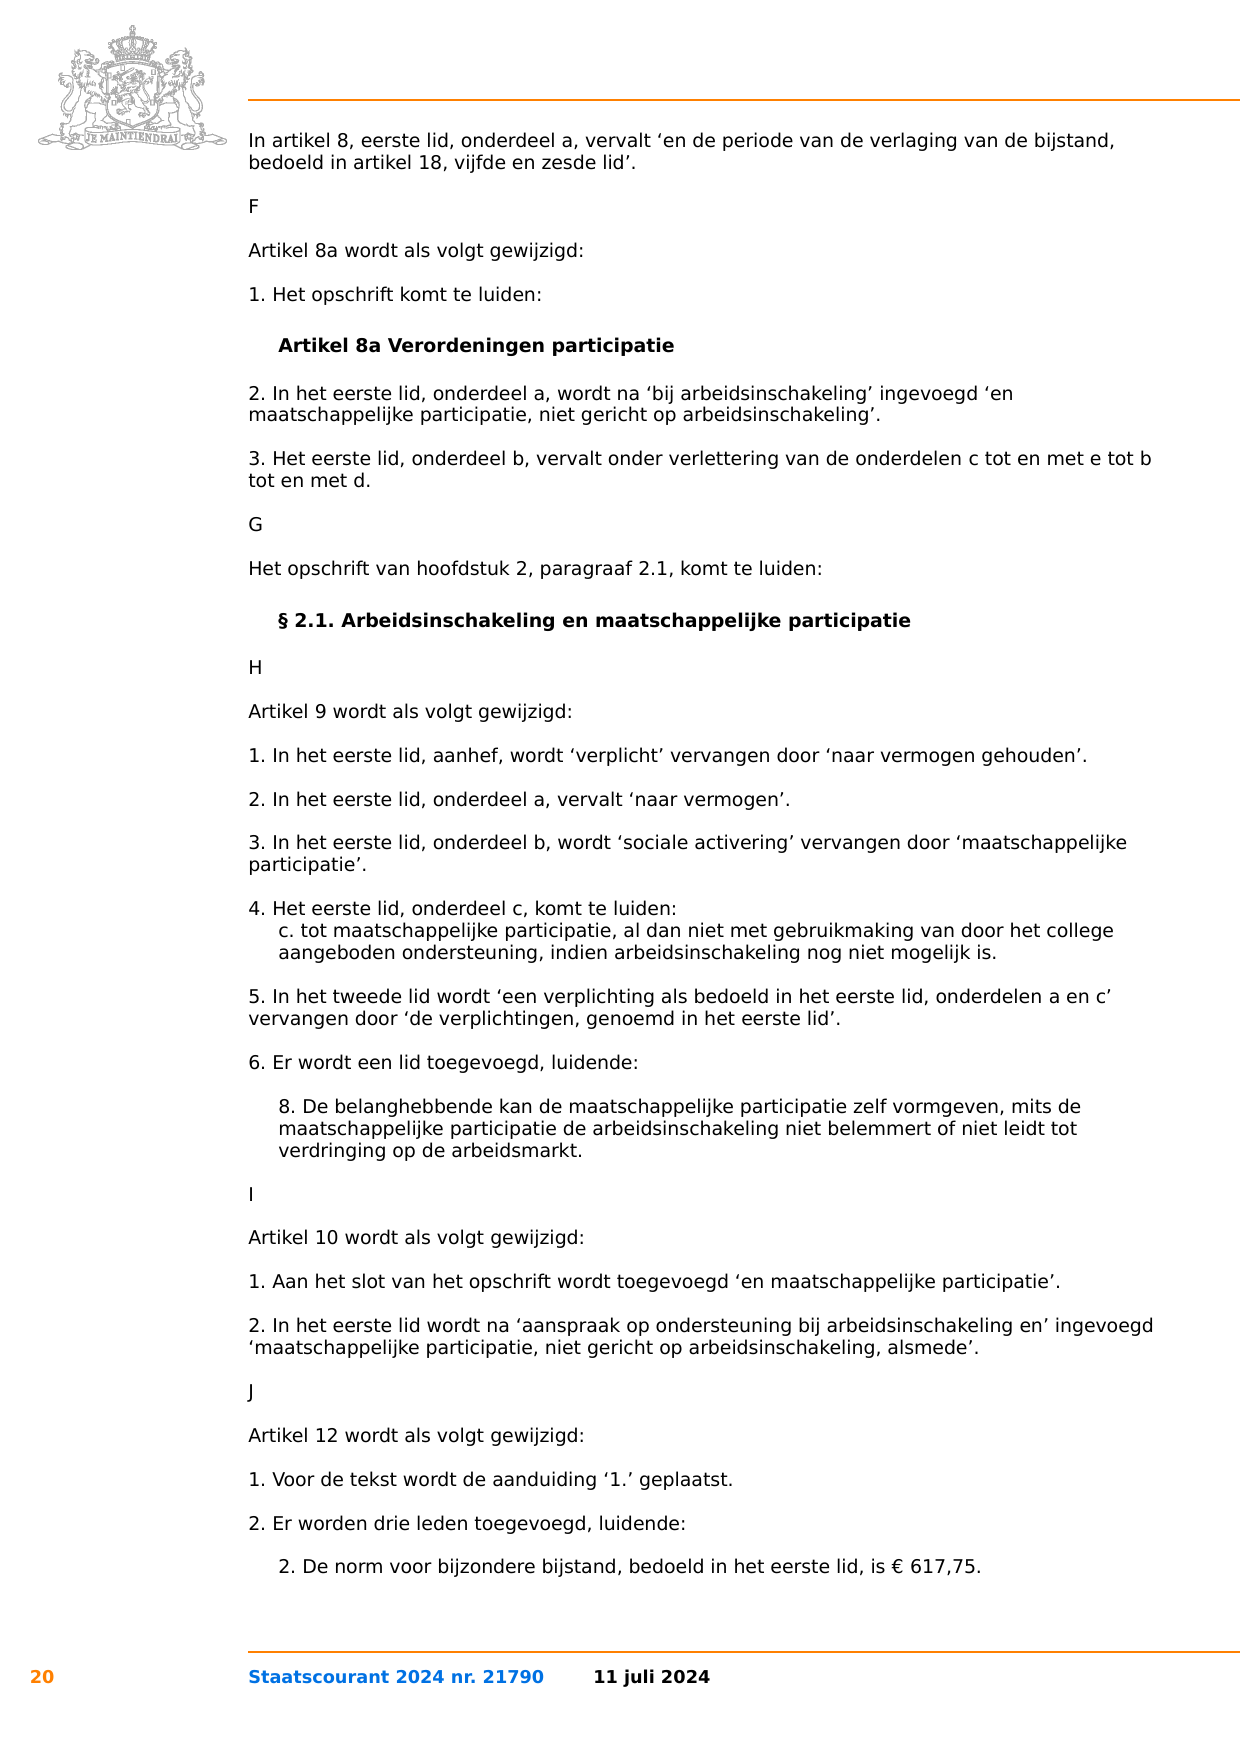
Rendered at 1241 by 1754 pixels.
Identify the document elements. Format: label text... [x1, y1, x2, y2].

text 2. In het eerste lid wordt na ‘aanspraak op ondersteuning bij arbeidsinschakeling en’ ingevoegd ‘maatschappelijke participatie, niet gericht op arbeidsinschakeling, alsmede’. [248, 1315, 1163, 1359]
text 2. Er worden drie leden toegevoegd, luidende: [248, 1512, 1163, 1534]
text F [248, 196, 1163, 218]
text 2. In het eerste lid, onderdeel a, wordt na ‘bij arbeidsinschakeling’ ingevoegd ‘en maatschappelijke participatie, niet gericht op arbeidsinschakeling’. [248, 382, 1163, 426]
text 6. Er wordt een lid toegevoegd, luidende: [248, 1052, 1163, 1074]
text 3. Het eerste lid, onderdeel b, vervalt onder verlettering van de onderdelen c tot en met e tot b tot en met d. [248, 448, 1163, 492]
text 3. In het eerste lid, onderdeel b, wordt ‘sociale activering’ vervangen door ‘maatschappelijke participatie’. [248, 832, 1163, 876]
text Het opschrift van hoofdstuk 2, paragraaf 2.1, komt te luiden: [248, 558, 1163, 580]
text c. tot maatschappelijke participatie, al dan niet met gebruikmaking van door het college aangeboden ondersteuning, indien arbeidsinschakeling nog niet mogelijk is. [278, 920, 1163, 964]
text In artikel 8, eerste lid, onderdeel a, vervalt ‘en de periode van de verlaging van de bijstand, bedoeld in artikel 18, vijfde en zesde lid’. [248, 130, 1163, 174]
text Artikel 9 wordt als volgt gewijzigd: [248, 701, 1163, 723]
text 1. In het eerste lid, aanhef, wordt ‘verplicht’ vervangen door ‘naar vermogen gehouden’. [248, 744, 1163, 767]
text Artikel 12 wordt als volgt gewijzigd: [248, 1425, 1163, 1447]
subtitle Artikel 8a Verordeningen participatie [278, 335, 1163, 357]
text 8. De belanghebbende kan de maatschappelijke participatie zelf vormgeven, mits de maatschappelijke participatie de arbeidsinschakeling niet belemmert of niet leidt tot verdringing op de arbeidsmarkt. [278, 1096, 1163, 1162]
text 2. In het eerste lid, onderdeel a, vervalt ‘naar vermogen’. [248, 788, 1163, 810]
text 5. In het tweede lid wordt ‘een verplichting als bedoeld in het eerste lid, onderdelen a en c’ vervangen door ‘de verplichtingen, genoemd in het eerste lid’. [248, 986, 1163, 1030]
subtitle § 2.1. Arbeidsinschakeling en maatschappelijke participatie [278, 610, 1163, 632]
text J [248, 1381, 1163, 1403]
text 2. De norm voor bijzondere bijstand, bedoeld in het eerste lid, is € 617,75. [278, 1556, 1163, 1578]
text 1. Aan het slot van het opschrift wordt toegevoegd ‘en maatschappelijke participatie’. [248, 1271, 1163, 1293]
picture [38, 25, 227, 150]
text Artikel 8a wordt als volgt gewijzigd: [248, 239, 1163, 262]
text Artikel 10 wordt als volgt gewijzigd: [248, 1227, 1163, 1249]
text G [248, 514, 1163, 536]
text 4. Het eerste lid, onderdeel c, komt te luiden: [248, 898, 1163, 920]
text 1. Het opschrift komt te luiden: [248, 283, 1163, 305]
text 1. Voor de tekst wordt de aanduiding ‘1.’ geplaatst. [248, 1468, 1163, 1491]
text H [248, 657, 1163, 679]
text I [248, 1183, 1163, 1205]
